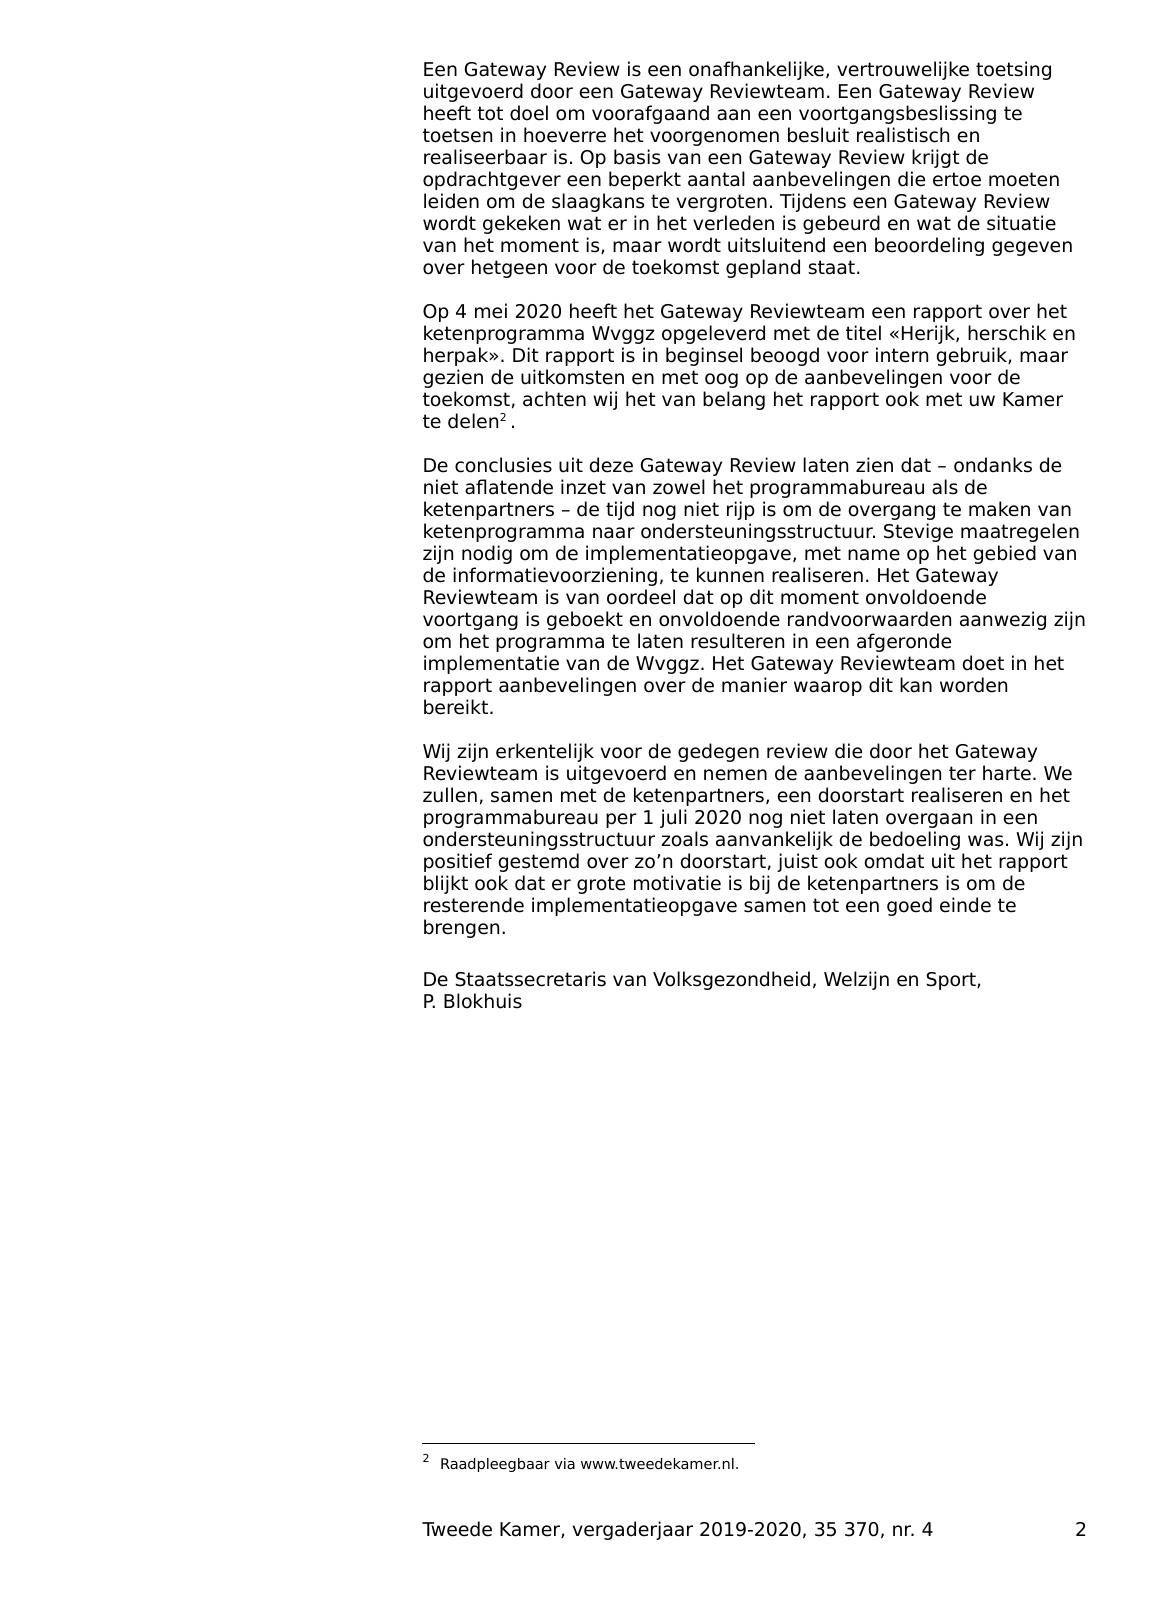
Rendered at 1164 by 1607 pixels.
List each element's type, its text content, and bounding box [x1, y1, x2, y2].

text Wij zijn erkentelijk voor de gedegen review die door het Gateway Reviewteam is uitgevoerd en nemen de aanbevelingen ter harte. We zullen, samen met de ketenpartners, een doorstart realiseren en het programmabureau per 1 juli 2020 nog niet laten overgaan in een ondersteuningsstructuur zoals aanvankelijk de bedoeling was. Wij zijn positief gestemd over zo’n doorstart, juist ook omdat uit het rapport blijkt ook dat er grote motivatie is bij de ketenpartners is om de resterende implementatieopgave samen tot een goed einde te brengen. [422, 741, 1087, 939]
text Op 4 mei 2020 heeft het Gateway Reviewteam een rapport over het ketenprogramma Wvggz opgeleverd met de titel «Herijk, herschik en herpak». Dit rapport is in beginsel beoogd voor intern gebruik, maar gezien de uitkomsten en met oog op de aanbevelingen voor de toekomst, achten wij het van belang het rapport ook met uw Kamer te delen. [422, 301, 1087, 433]
text De Staatssecretaris van Volksgezondheid, Welzijn en Sport, P. Blokhuis [422, 969, 1087, 1013]
text Raadpleegbaar via www.tweedekamer.nl. [422, 1452, 1087, 1474]
text De conclusies uit deze Gateway Review laten zien dat – ondanks de niet aflatende inzet van zowel het programmabureau als de ketenpartners – de tijd nog niet rijp is om de overgang te maken van ketenprogramma naar ondersteuningsstructuur. Stevige maatregelen zijn nodig om de implementatieopgave, met name op het gebied van de informatievoorziening, te kunnen realiseren. Het Gateway Reviewteam is van oordeel dat op dit moment onvoldoende voortgang is geboekt en onvoldoende randvoorwaarden aanwezig zijn om het programma te laten resulteren in een afgeronde implementatie van de Wvggz. Het Gateway Reviewteam doet in het rapport aanbevelingen over de manier waarop dit kan worden bereikt. [422, 455, 1087, 719]
text Een Gateway Review is een onafhankelijke, vertrouwelijke toetsing uitgevoerd door een Gateway Reviewteam. Een Gateway Review heeft tot doel om voorafgaand aan een voortgangsbeslissing te toetsen in hoeverre het voorgenomen besluit realistisch en realiseerbaar is. Op basis van een Gateway Review krijgt de opdrachtgever een beperkt aantal aanbevelingen die ertoe moeten leiden om de slaagkans te vergroten. Tijdens een Gateway Review wordt gekeken wat er in het verleden is gebeurd en wat de situatie van het moment is, maar wordt uitsluitend een beoordeling gegeven over hetgeen voor de toekomst gepland staat. [422, 59, 1087, 279]
